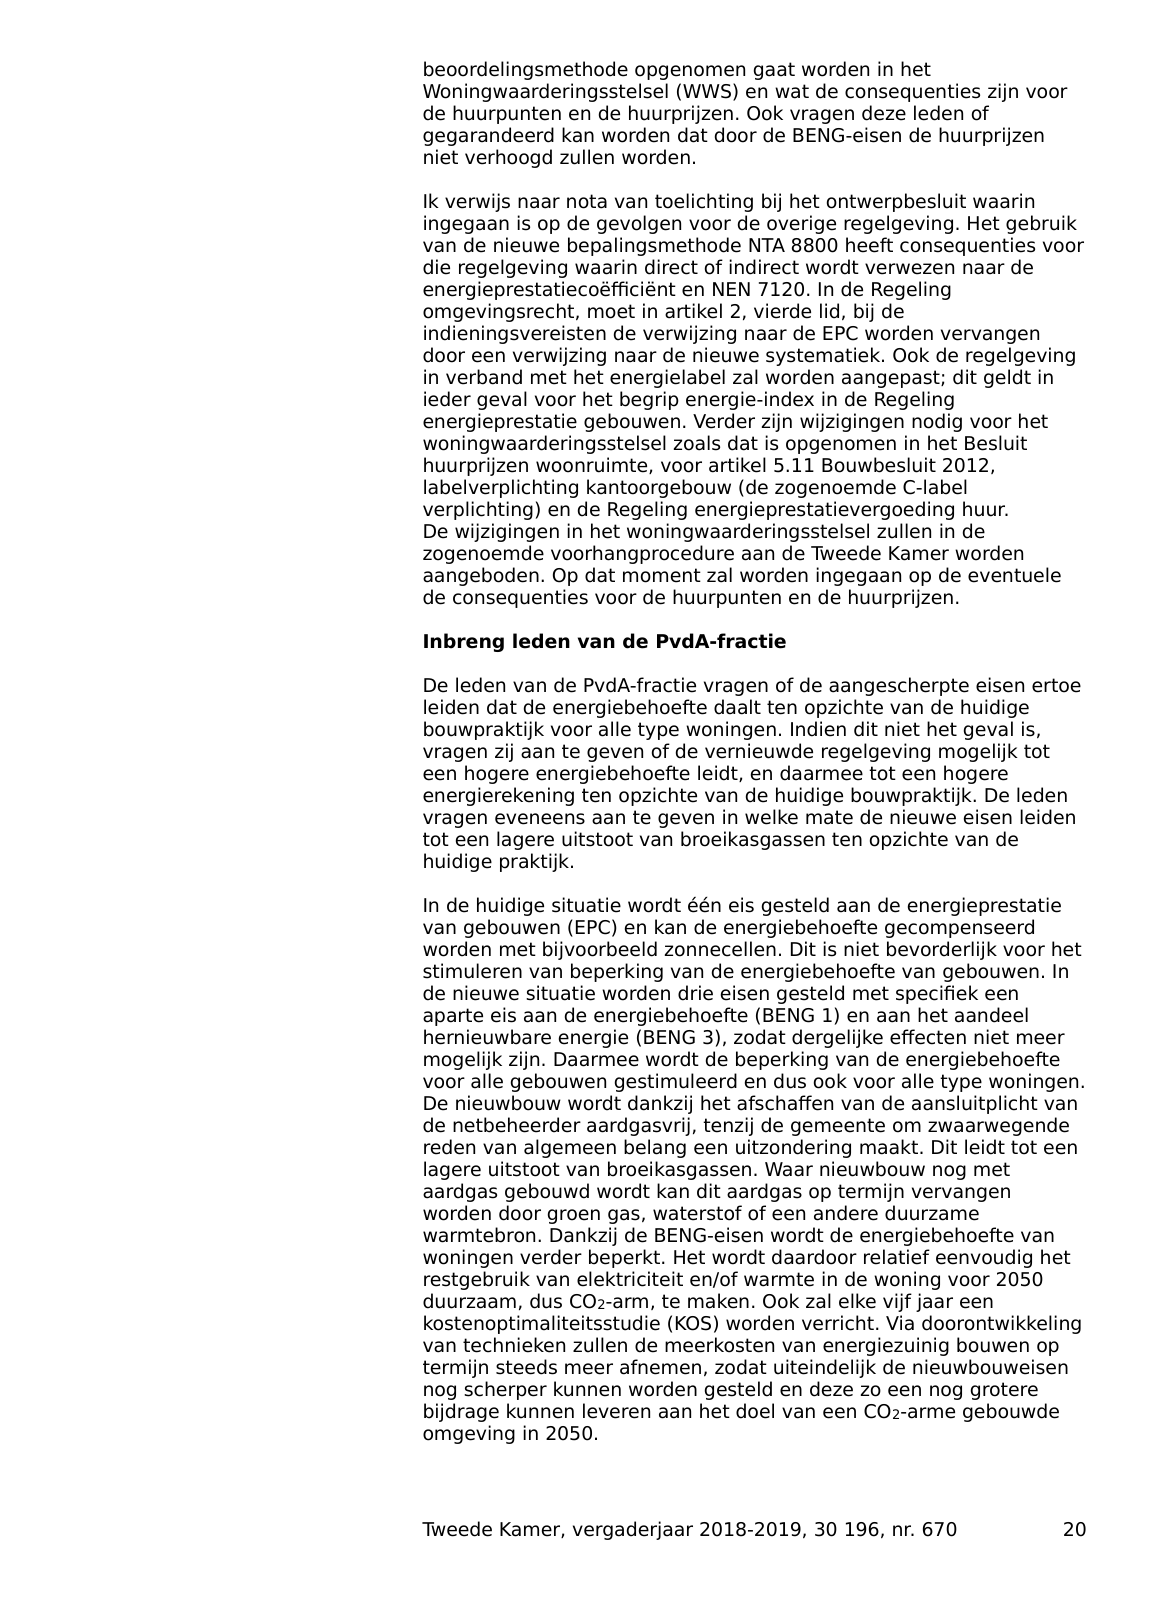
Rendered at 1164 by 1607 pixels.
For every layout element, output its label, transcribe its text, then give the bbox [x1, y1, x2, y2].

text In de huidige situatie wordt één eis gesteld aan de energieprestatie van gebouwen (EPC) en kan de energiebehoefte gecompenseerd worden met bijvoorbeeld zonnecellen. Dit is niet bevorderlijk voor het stimuleren van beperking van de energiebehoefte van gebouwen. In de nieuwe situatie worden drie eisen gesteld met specifiek een aparte eis aan de energiebehoefte (BENG 1) en aan het aandeel hernieuwbare energie (BENG 3), zodat dergelijke effecten niet meer mogelijk zijn. Daarmee wordt de beperking van de energiebehoefte voor alle gebouwen gestimuleerd en dus ook voor alle type woningen. [422, 895, 1087, 1093]
text De nieuwbouw wordt dankzij het afschaffen van de aansluitplicht van de netbeheerder aardgasvrij, tenzij de gemeente om zwaarwegende reden van algemeen belang een uitzondering maakt. Dit leidt tot een lagere uitstoot van broeikasgassen. Waar nieuwbouw nog met aardgas gebouwd wordt kan dit aardgas op termijn vervangen worden door groen gas, waterstof of een andere duurzame warmtebron. Dankzij de BENG-eisen wordt de energiebehoefte van woningen verder beperkt. Het wordt daardoor relatief eenvoudig het restgebruik van elektriciteit en/of warmte in de woning voor 2050 duurzaam, dus CO2-arm, te maken. Ook zal elke vijf jaar een kostenoptimaliteitsstudie (KOS) worden verricht. Via doorontwikkeling van technieken zullen de meerkosten van energiezuinig bouwen op termijn steeds meer afnemen, zodat uiteindelijk de nieuwbouweisen nog scherper kunnen worden gesteld en deze zo een nog grotere bijdrage kunnen leveren aan het doel van een CO2-arme gebouwde omgeving in 2050. [422, 1093, 1087, 1444]
subtitle Inbreng leden van de PvdA-fractie [422, 631, 1087, 653]
text De wijzigingen in het woningwaarderingsstelsel zullen in de zogenoemde voorhangprocedure aan de Tweede Kamer worden aangeboden. Op dat moment zal worden ingegaan op de eventuele de consequenties voor de huurpunten en de huurprijzen. [422, 521, 1087, 609]
text beoordelingsmethode opgenomen gaat worden in het Woningwaarderingsstelsel (WWS) en wat de consequenties zijn voor de huurpunten en de huurprijzen. Ook vragen deze leden of gegarandeerd kan worden dat door de BENG-eisen de huurprijzen niet verhoogd zullen worden. [422, 59, 1087, 169]
text Ik verwijs naar nota van toelichting bij het ontwerpbesluit waarin ingegaan is op de gevolgen voor de overige regelgeving. Het gebruik van de nieuwe bepalingsmethode NTA 8800 heeft consequenties voor die regelgeving waarin direct of indirect wordt verwezen naar de energieprestatiecoëfficiënt en NEN 7120. In de Regeling omgevingsrecht, moet in artikel 2, vierde lid, bij de indieningsvereisten de verwijzing naar de EPC worden vervangen door een verwijzing naar de nieuwe systematiek. Ook de regelgeving in verband met het energielabel zal worden aangepast; dit geldt in ieder geval voor het begrip energie-index in de Regeling energieprestatie gebouwen. Verder zijn wijzigingen nodig voor het woningwaarderingsstelsel zoals dat is opgenomen in het Besluit huurprijzen woonruimte, voor artikel 5.11 Bouwbesluit 2012, labelverplichting kantoorgebouw (de zogenoemde C-label verplichting) en de Regeling energieprestatievergoeding huur. [422, 191, 1087, 521]
text De leden van de PvdA-fractie vragen of de aangescherpte eisen ertoe leiden dat de energiebehoefte daalt ten opzichte van de huidige bouwpraktijk voor alle type woningen. Indien dit niet het geval is, vragen zij aan te geven of de vernieuwde regelgeving mogelijk tot een hogere energiebehoefte leidt, en daarmee tot een hogere energierekening ten opzichte van de huidige bouwpraktijk. De leden vragen eveneens aan te geven in welke mate de nieuwe eisen leiden tot een lagere uitstoot van broeikasgassen ten opzichte van de huidige praktijk. [422, 675, 1087, 873]
